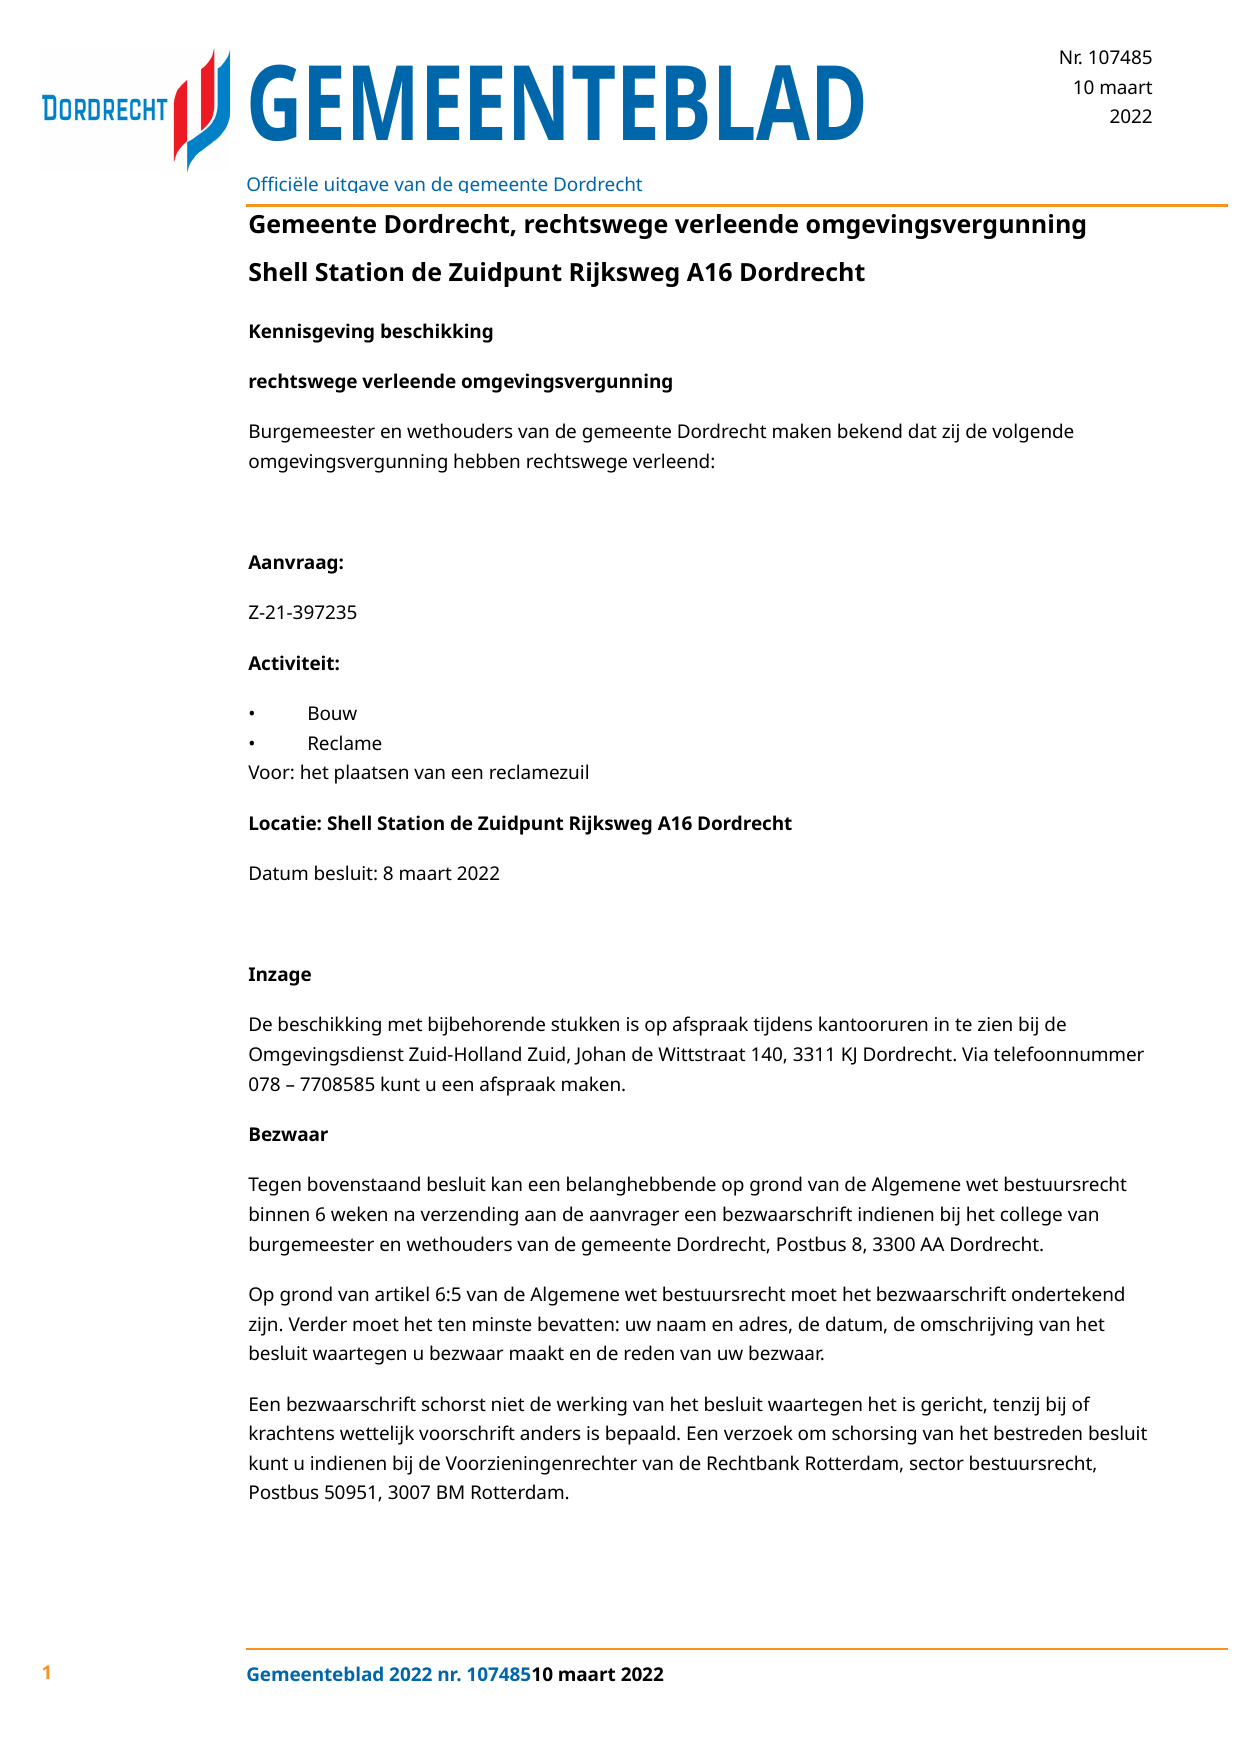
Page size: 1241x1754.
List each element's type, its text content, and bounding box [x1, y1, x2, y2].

text Z-21-397235 [248, 599, 1152, 625]
text Aanvraag: [248, 549, 1152, 575]
text Tegen bovenstaand besluit kan een belanghebbende op grond van de Algemene wet bestuursrecht binnen 6 weken na verzending aan de aanvrager een bezwaarschrift indienen bij het college van burgemeester en wethouders van de gemeente Dordrecht, Postbus 8, 3300 AA Dordrecht. [248, 1172, 1152, 1257]
list Reclame [248, 730, 1152, 756]
list Bouw [248, 700, 1152, 726]
text Kennisgeving beschikking [248, 318, 1152, 344]
picture [41, 47, 231, 172]
text De beschikking met bijbehorende stukken is op afspraak tijdens kantooruren in te zien bij de Omgevingsdienst Zuid-Holland Zuid, Johan de Wittstraat 140, 3311 KJ Dordrecht. Via telefoonnummer 078 – 7708585 kunt u een afspraak maken. [248, 1012, 1152, 1097]
text Inzage [248, 961, 1152, 987]
text Voor: het plaatsen van een reclamezuil [248, 759, 1152, 785]
text Datum besluit: 8 maart 2022 [248, 860, 1152, 886]
text Locatie: Shell Station de Zuidpunt Rijksweg A16 Dordrecht [248, 810, 1152, 836]
text Bezwaar [248, 1121, 1152, 1147]
text Activiteit: [248, 650, 1152, 676]
text Burgemeester en wethouders van de gemeente Dordrecht maken bekend dat zij de volgende omgevingsvergunning hebben rechtswege verleend: [248, 419, 1152, 474]
text Een bezwaarschrift schorst niet de werking van het besluit waartegen het is gericht, tenzij bij of krachtens wettelijk voorschrift anders is bepaald. Een verzoek om schorsing van het bestreden besluit kunt u indienen bij de Voorzieningenrechter van de Rechtbank Rotterdam, sector bestuursrecht, Postbus 50951, 3007 BM Rotterdam. [248, 1391, 1152, 1505]
text rechtswege verleende omgevingsvergunning [248, 368, 1152, 394]
text Op grond van artikel 6:5 van de Algemene wet bestuursrecht moet het bezwaarschrift ondertekend zijn. Verder moet het ten minste bevatten: uw naam en adres, de datum, de omschrijving van het besluit waartegen u bezwaar maakt en de reden van uw bezwaar. [248, 1281, 1152, 1366]
text Gemeente Dordrecht, rechtswege verleende omgevingsvergunning Shell Station de Zuidpunt Rijksweg A16 Dordrecht [248, 207, 1152, 288]
